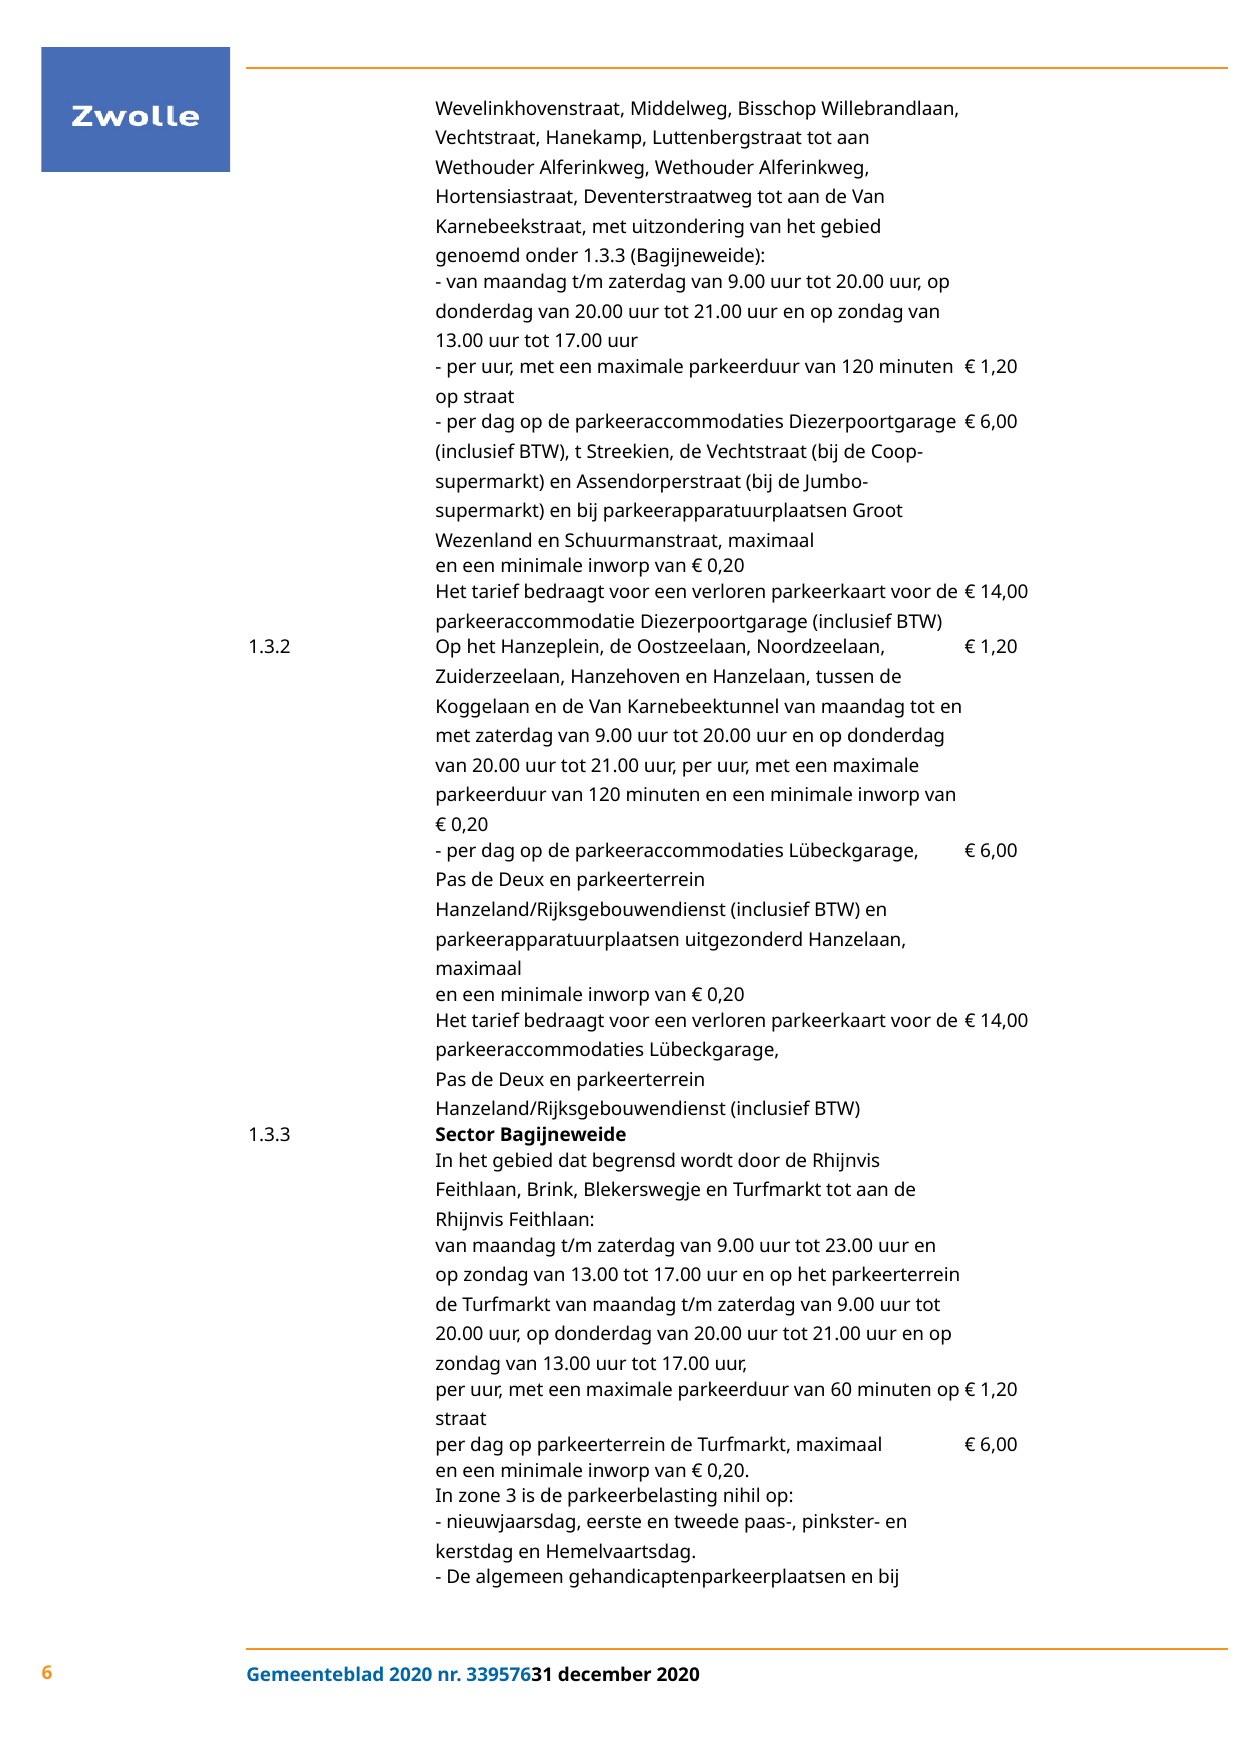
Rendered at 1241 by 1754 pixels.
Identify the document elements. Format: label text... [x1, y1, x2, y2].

table_cell - van maandag t/m zaterdag van 9.00 uur tot 20.00 uur, op donderdag van 20.00 uur tot 21.00 uur en op zondag van 13.00 uur tot 17.00 uur [435, 269, 964, 353]
table_cell - De algemeen gehandicaptenparkeerplaatsen en bij [435, 1564, 964, 1589]
table_cell € 14,00 [964, 1007, 1152, 1121]
table_cell [248, 1007, 435, 1121]
table_cell [248, 579, 435, 634]
table_cell [248, 837, 435, 981]
table_cell € 1,20 [964, 1376, 1152, 1431]
table_cell [248, 553, 435, 578]
table_cell - per dag op de parkeeraccommodaties Diezerpoortgarage (inclusief BTW), t Streekien, de Vechtstraat (bij de Coop-supermarkt) en Assendorperstraat (bij de Jumbo-supermarkt) en bij parkeerapparatuurplaatsen Groot Wezenland en Schuurmanstraat, maximaal [435, 409, 964, 553]
table_cell [248, 409, 435, 553]
table_cell € 6,00 [964, 837, 1152, 981]
table_cell € 6,00 [964, 1431, 1152, 1457]
table_cell € 14,00 [964, 579, 1152, 634]
table_cell [964, 1509, 1152, 1564]
table_cell [964, 269, 1152, 353]
table_cell € 1,20 [964, 353, 1152, 409]
table_cell Sector Bagijneweide [435, 1121, 964, 1147]
table_cell € 6,00 [964, 409, 1152, 553]
table_cell [964, 1483, 1152, 1508]
table_cell en een minimale inworp van € 0,20 [435, 981, 964, 1007]
table_cell - per uur, met een maximale parkeerduur van 120 minuten op straat [435, 353, 964, 409]
table_cell [964, 95, 1152, 268]
table_cell per dag op parkeerterrein de Turfmarkt, maximaal [435, 1431, 964, 1457]
table_cell [964, 1232, 1152, 1376]
table_cell [964, 1147, 1152, 1232]
table_cell [248, 269, 435, 353]
table_cell en een minimale inworp van € 0,20. [435, 1457, 964, 1483]
table_cell [248, 95, 435, 268]
table_cell [964, 1457, 1152, 1483]
table_cell [248, 1376, 435, 1431]
table_cell [964, 553, 1152, 578]
table_cell [248, 1509, 435, 1564]
table_cell [964, 981, 1152, 1007]
table_cell [248, 1457, 435, 1483]
table_cell € 1,20 [964, 634, 1152, 837]
table_cell [248, 353, 435, 409]
table_cell - per dag op de parkeeraccommodaties Lübeckgarage, Pas de Deux en parkeerterrein Hanzeland/Rijksgebouwendienst (inclusief BTW) en parkeerapparatuurplaatsen uitgezonderd Hanzelaan, maximaal [435, 837, 964, 981]
table_cell [248, 981, 435, 1007]
table_cell van maandag t/m zaterdag van 9.00 uur tot 23.00 uur en op zondag van 13.00 tot 17.00 uur en op het parkeerterrein de Turfmarkt van maandag t/m zaterdag van 9.00 uur tot 20.00 uur, op donderdag van 20.00 uur tot 21.00 uur en op zondag van 13.00 uur tot 17.00 uur, [435, 1232, 964, 1376]
table_cell [248, 1431, 435, 1457]
table_cell Op het Hanzeplein, de Oostzeelaan, Noordzeelaan, Zuiderzeelaan, Hanzehoven en Hanzelaan, tussen de Koggelaan en de Van Karnebeektunnel van maandag tot en met zaterdag van 9.00 uur tot 20.00 uur en op donderdag van 20.00 uur tot 21.00 uur, per uur, met een maximale parkeerduur van 120 minuten en een minimale inworp van € 0,20 [435, 634, 964, 837]
table_cell In het gebied dat begrensd wordt door de Rhijnvis Feithlaan, Brink, Blekerswegje en Turfmarkt tot aan de Rhijnvis Feithlaan: [435, 1147, 964, 1232]
table_cell - nieuwjaarsdag, eerste en tweede paas-, pinkster- en kerstdag en Hemelvaartsdag. [435, 1509, 964, 1564]
table_cell [248, 1483, 435, 1508]
picture [41, 47, 231, 172]
table_cell In zone 3 is de parkeerbelasting nihil op: [435, 1483, 964, 1508]
table_cell [964, 1564, 1152, 1589]
table_cell Het tarief bedraagt voor een verloren parkeerkaart voor de parkeeraccommodatie Diezerpoortgarage (inclusief BTW) [435, 579, 964, 634]
table_cell [248, 1147, 435, 1232]
table_cell Het tarief bedraagt voor een verloren parkeerkaart voor de parkeeraccommodaties Lübeckgarage, Pas de Deux en parkeerterrein Hanzeland/Rijksgebouwendienst (inclusief BTW) [435, 1007, 964, 1121]
table_cell 1.3.3 [248, 1121, 435, 1147]
table_cell [248, 1232, 435, 1376]
table_cell 1.3.2 [248, 634, 435, 837]
table_cell per uur, met een maximale parkeerduur van 60 minuten op straat [435, 1376, 964, 1431]
table_cell [964, 1121, 1152, 1147]
table_cell Wevelinkhovenstraat, Middelweg, Bisschop Willebrandlaan, Vechtstraat, Hanekamp, Luttenbergstraat tot aan Wethouder Alferinkweg, Wethouder Alferinkweg, Hortensiastraat, Deventerstraatweg tot aan de Van Karnebeekstraat, met uitzondering van het gebied genoemd onder 1.3.3 (Bagijneweide): [435, 95, 964, 268]
table_cell [248, 1564, 435, 1589]
table_cell en een minimale inworp van € 0,20 [435, 553, 964, 578]
